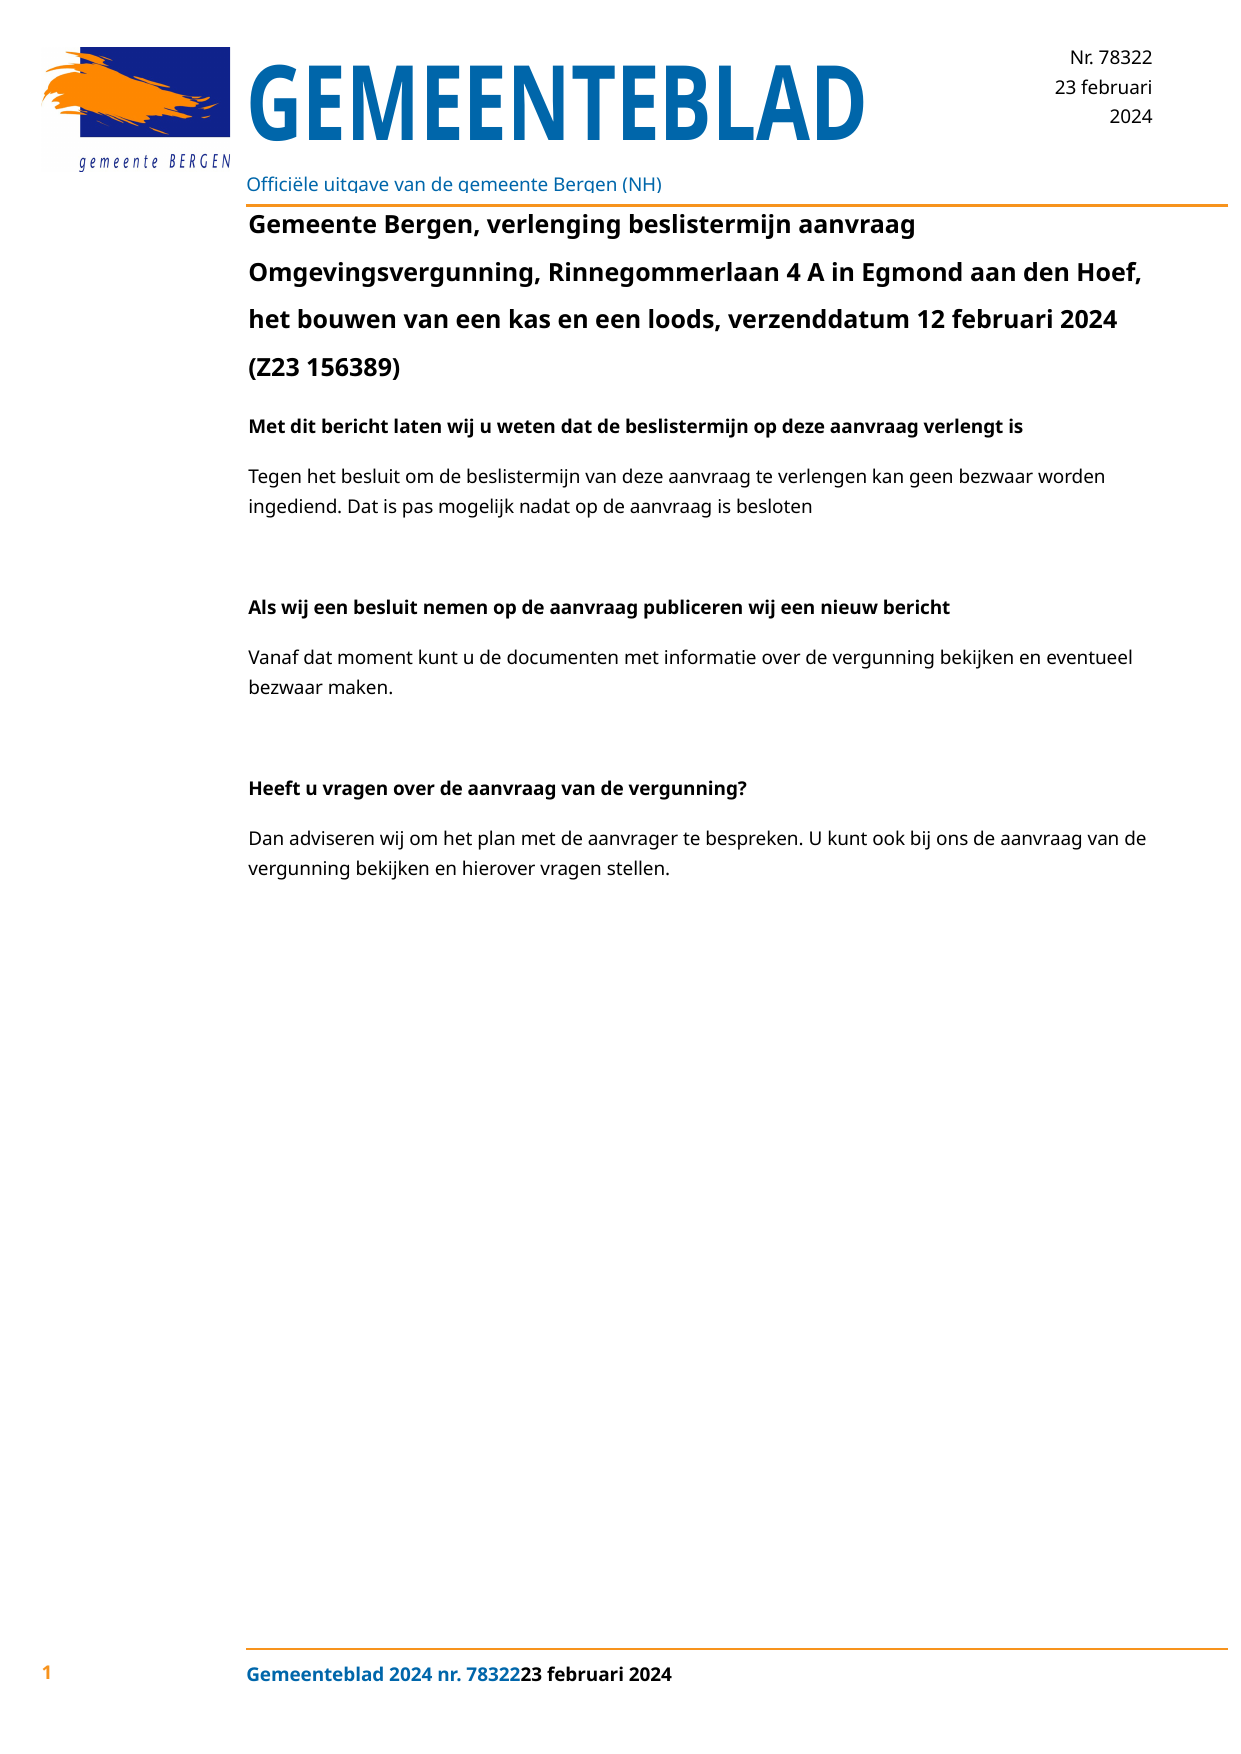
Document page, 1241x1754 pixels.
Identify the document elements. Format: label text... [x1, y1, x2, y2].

text Met dit bericht laten wij u weten dat de beslistermijn op deze aanvraag verlengt is [248, 413, 1152, 439]
text Tegen het besluit om de beslistermijn van deze aanvraag te verlengen kan geen bezwaar worden ingediend. Dat is pas mogelijk nadat op de aanvraag is besloten [248, 463, 1152, 519]
text Als wij een besluit nemen op de aanvraag publiceren wij een nieuw bericht [248, 594, 1152, 620]
text Heeft u vragen over de aanvraag van de vergunning? [248, 775, 1152, 801]
picture [41, 47, 231, 172]
text Gemeente Bergen, verlenging beslistermijn aanvraag Omgevingsvergunning, Rinnegommerlaan 4 A in Egmond aan den Hoef, het bouwen van een kas en een loods, verzenddatum 12 februari 2024 (Z23 156389) [248, 207, 1152, 384]
text Dan adviseren wij om het plan met de aanvrager te bespreken. U kunt ook bij ons de aanvraag van de vergunning bekijken en hierover vragen stellen. [248, 825, 1152, 881]
text Vanaf dat moment kunt u de documenten met informatie over de vergunning bekijken en eventueel bezwaar maken. [248, 644, 1152, 700]
